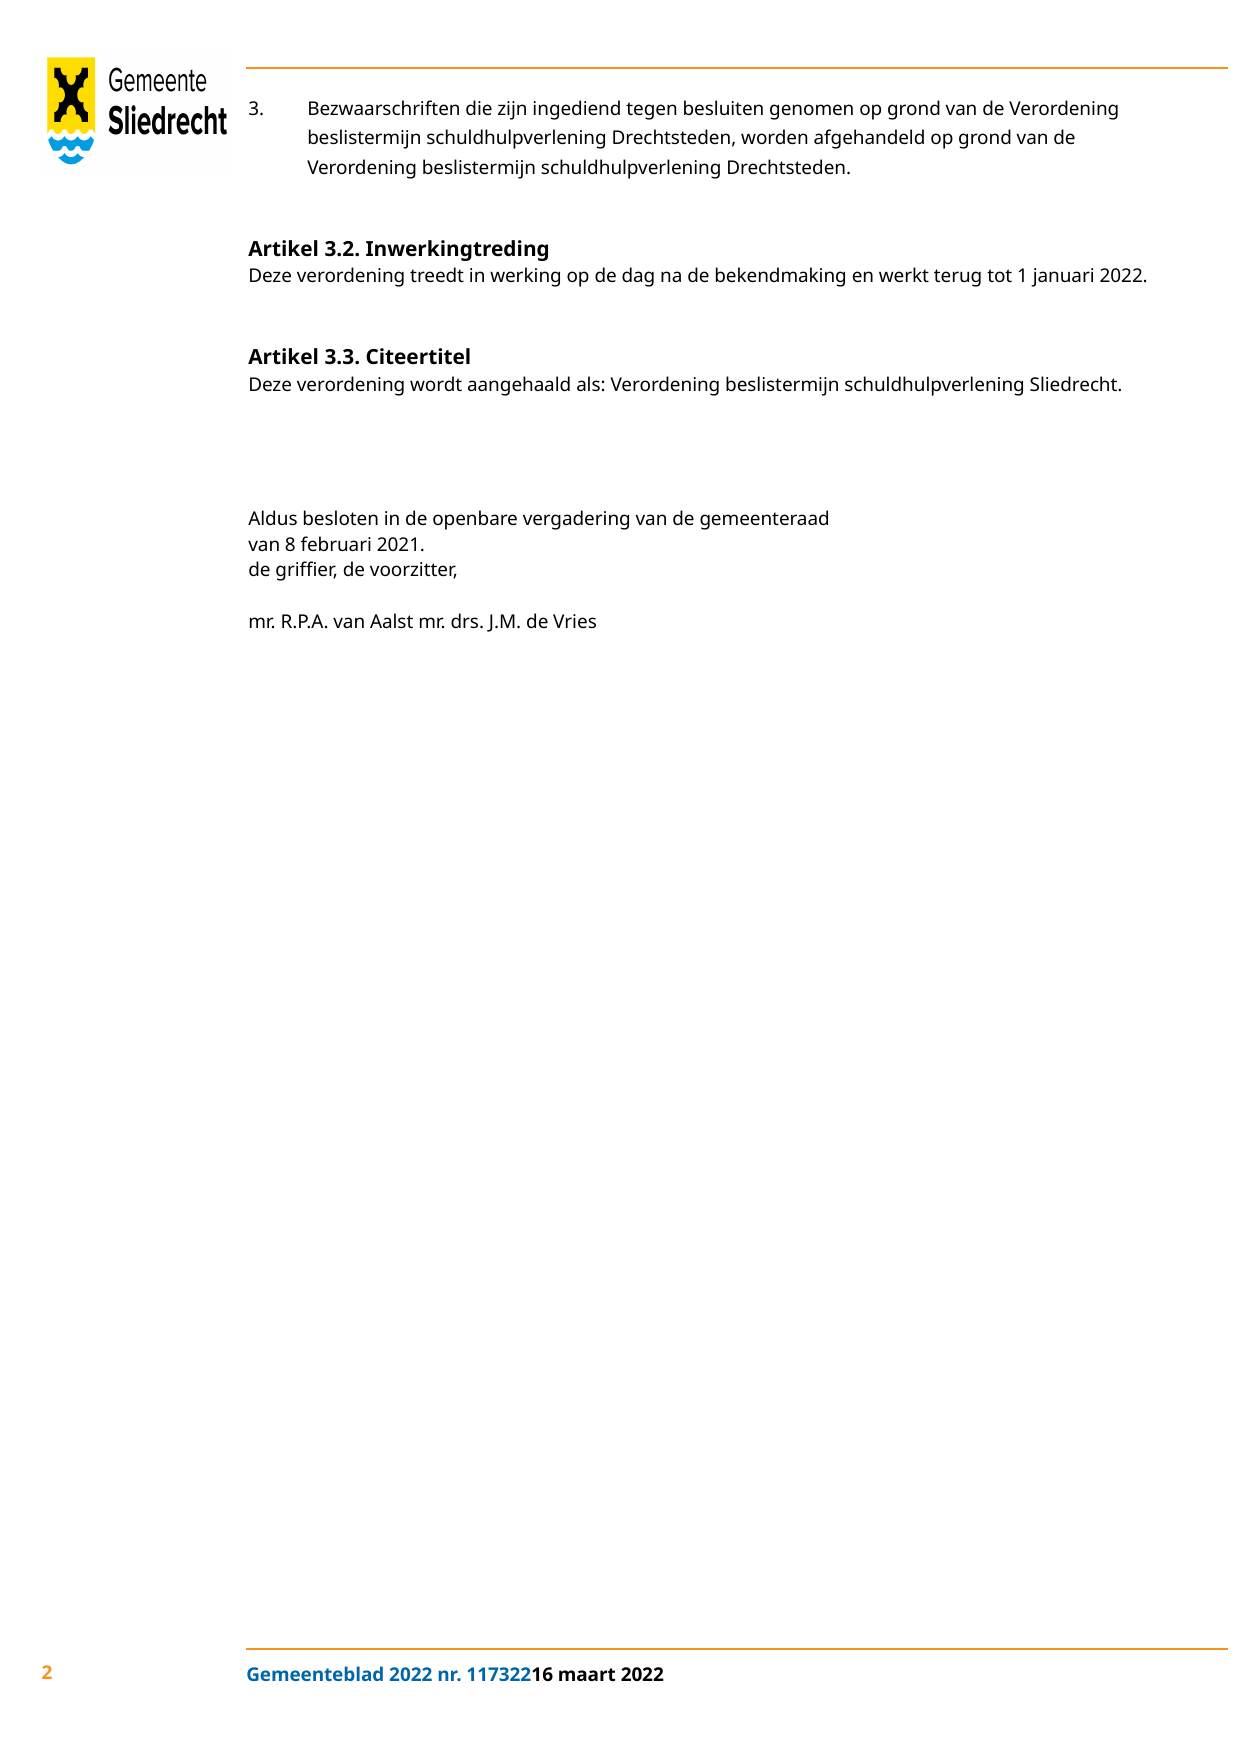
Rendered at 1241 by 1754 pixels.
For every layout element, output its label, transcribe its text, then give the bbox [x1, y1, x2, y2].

text Artikel 3.3. Citeertitel [248, 342, 1152, 371]
text de griffier, de voorzitter, [248, 557, 1152, 582]
text mr. R.P.A. van Aalst mr. drs. J.M. de Vries [248, 608, 1152, 634]
text Aldus besloten in de openbare vergadering van de gemeenteraad [248, 505, 1152, 531]
text Deze verordening wordt aangehaald als: Verordening beslistermijn schuldhulpverlening Sliedrecht. [248, 371, 1152, 397]
picture [41, 47, 231, 172]
list Bezwaarschriften die zijn ingediend tegen besluiten genomen op grond van de Verordening beslistermijn schuldhulpverlening Drechtsteden, worden afgehandeld op grond van de Verordening beslistermijn schuldhulpverlening Drechtsteden. [248, 95, 1152, 180]
text van 8 februari 2021. [248, 531, 1152, 557]
text Artikel 3.2. Inwerkingtreding [248, 234, 1152, 262]
text Deze verordening treedt in werking op de dag na de bekendmaking en werkt terug tot 1 januari 2022. [248, 262, 1152, 288]
